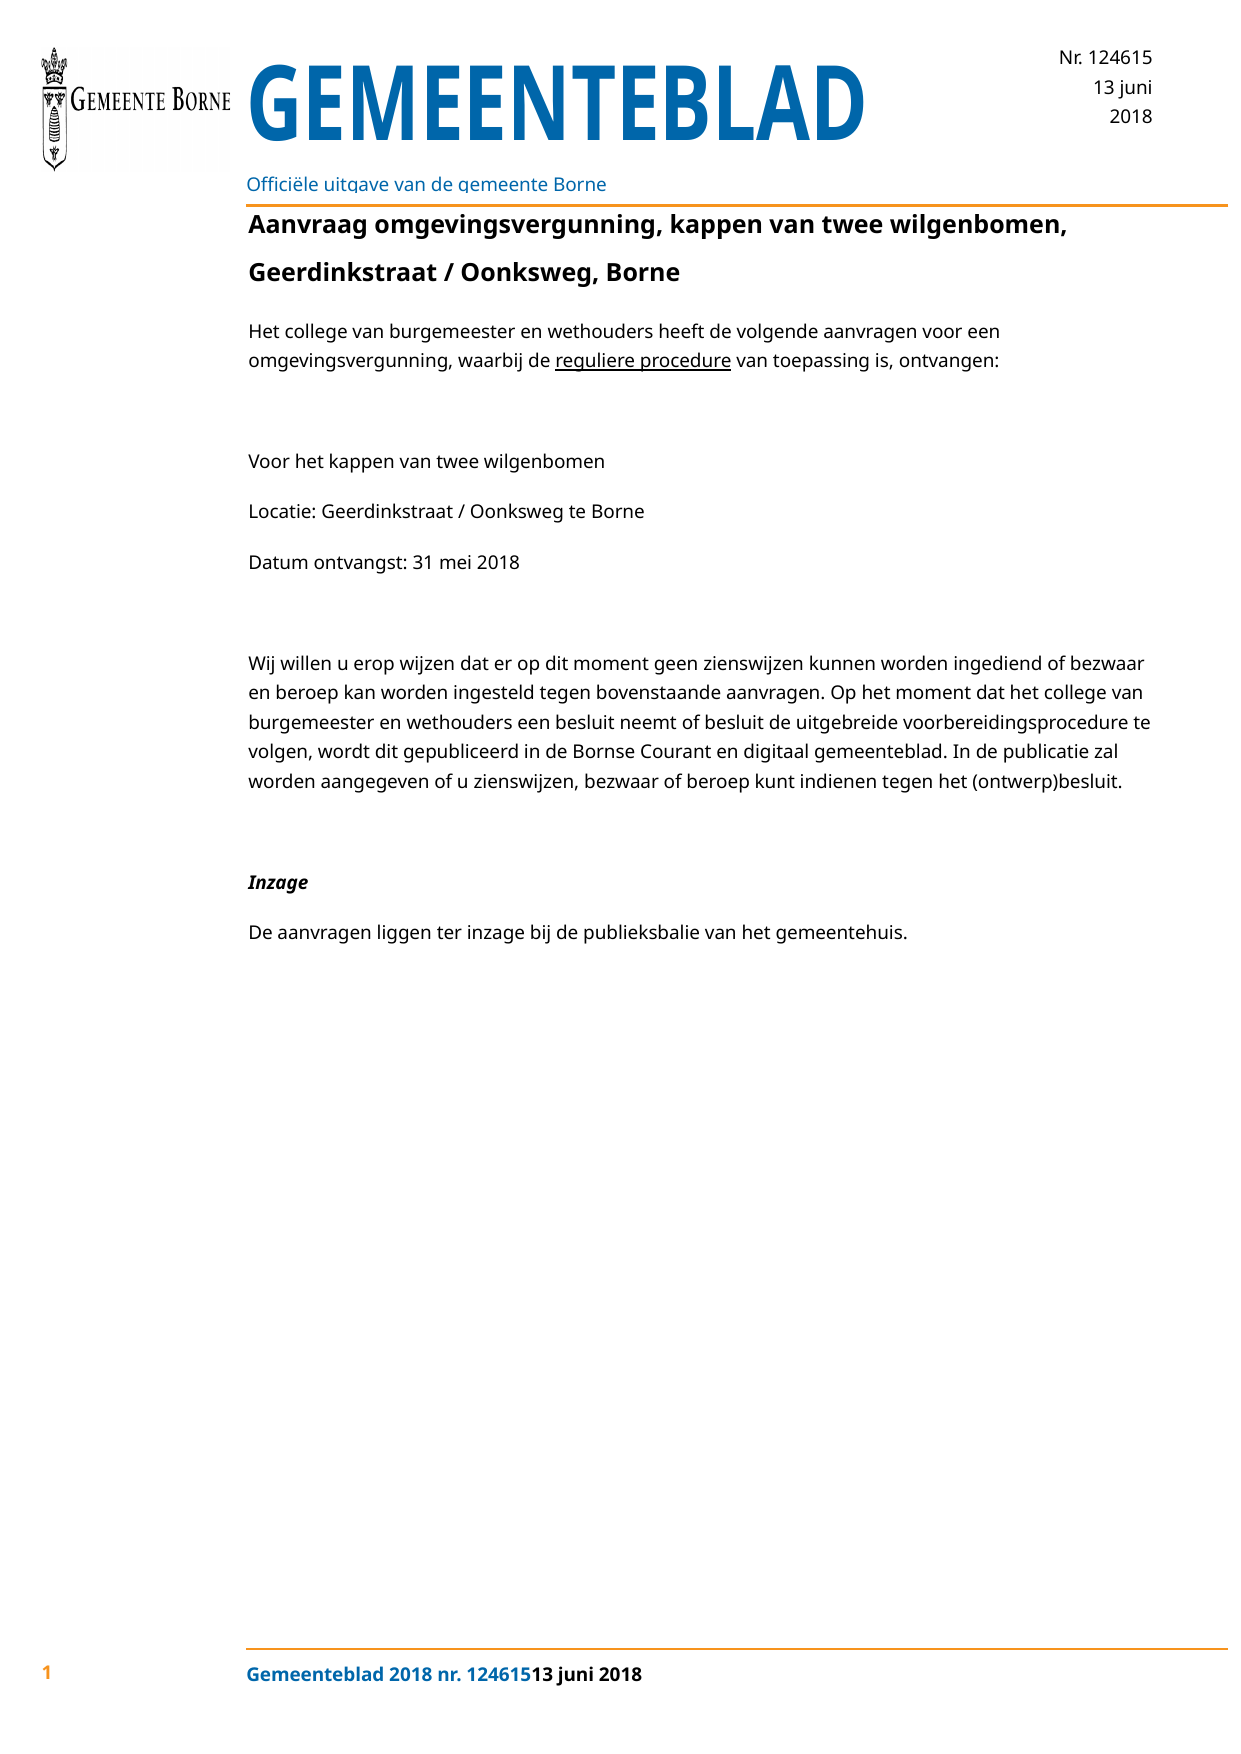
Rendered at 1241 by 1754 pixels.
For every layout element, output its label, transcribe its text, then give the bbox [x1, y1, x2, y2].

picture [41, 47, 231, 172]
text Locatie: Geerdinkstraat / Oonksweg te Borne [248, 499, 1152, 524]
text Datum ontvangst: 31 mei 2018 [248, 549, 1152, 575]
text Aanvraag omgevingsvergunning, kappen van twee wilgenbomen, Geerdinkstraat / Oonksweg, Borne [248, 207, 1152, 288]
text De aanvragen liggen ter inzage bij de publieksbalie van het gemeentehuis. [248, 919, 1152, 945]
text Het college van burgemeester en wethouders heeft de volgende aanvragen voor een omgevingsvergunning, waarbij de reguliere procedure van toepassing is, ontvangen: [248, 318, 1152, 373]
text Inzage [248, 869, 1152, 895]
text Voor het kappen van twee wilgenbomen [248, 448, 1152, 474]
text Wij willen u erop wijzen dat er op dit moment geen zienswijzen kunnen worden ingediend of bezwaar en beroep kan worden ingesteld tegen bovenstaande aanvragen. Op het moment dat het college van burgemeester en wethouders een besluit neemt of besluit de uitgebreide voorbereidingsprocedure te volgen, wordt dit gepubliceerd in de Bornse Courant en digitaal gemeenteblad. In de publicatie zal worden aangegeven of u zienswijzen, bezwaar of beroep kunt indienen tegen het (ontwerp)besluit. [248, 650, 1152, 794]
